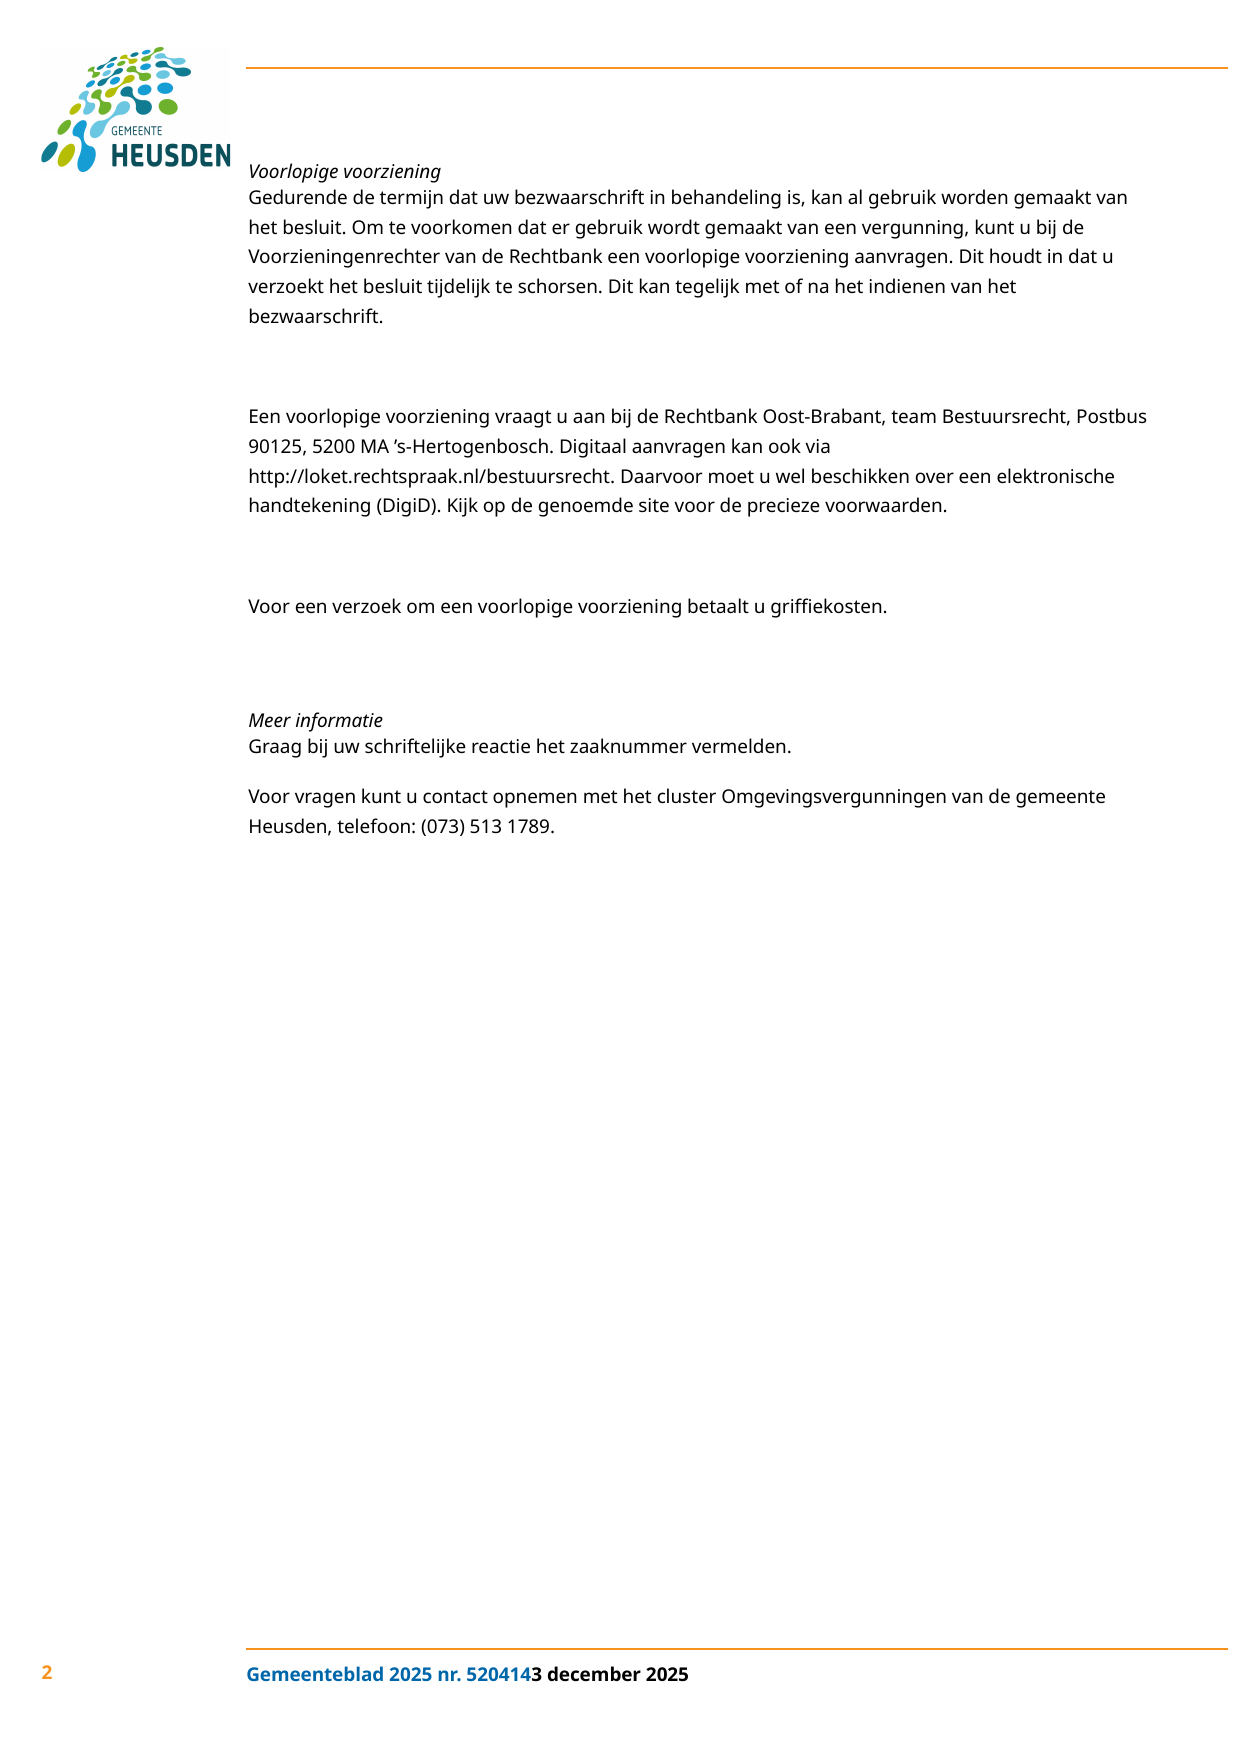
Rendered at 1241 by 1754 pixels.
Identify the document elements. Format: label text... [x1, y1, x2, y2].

text Voorlopige voorziening [248, 159, 1152, 184]
text Voor een verzoek om een voorlopige voorziening betaalt u griffiekosten. [248, 593, 1152, 619]
text Gedurende de termijn dat uw bezwaarschrift in behandeling is, kan al gebruik worden gemaakt van het besluit. Om te voorkomen dat er gebruik wordt gemaakt van een vergunning, kunt u bij de Voorzieningenrechter van de Rechtbank een voorlopige voorziening aanvragen. Dit houdt in dat u verzoekt het besluit tijdelijk te schorsen. Dit kan tegelijk met of na het indienen van het bezwaarschrift. [248, 184, 1152, 328]
text Voor vragen kunt u contact opnemen met het cluster Omgevingsvergunningen van de gemeente Heusden, telefoon: (073) 513 1789. [248, 784, 1152, 839]
text Een voorlopige voorziening vraagt u aan bij de Rechtbank Oost-Brabant, team Bestuursrecht, Postbus 90125, 5200 MA ’s-Hertogenbosch. Digitaal aanvragen kan ook via http://loket.rechtspraak.nl/bestuursrecht. Daarvoor moet u wel beschikken over een elektronische handtekening (DigiD). Kijk op de genoemde site voor de precieze voorwaarden. [248, 404, 1152, 518]
text Graag bij uw schriftelijke reactie het zaaknummer vermelden. [248, 733, 1152, 759]
picture [41, 47, 231, 172]
text Meer informatie [248, 708, 1152, 733]
